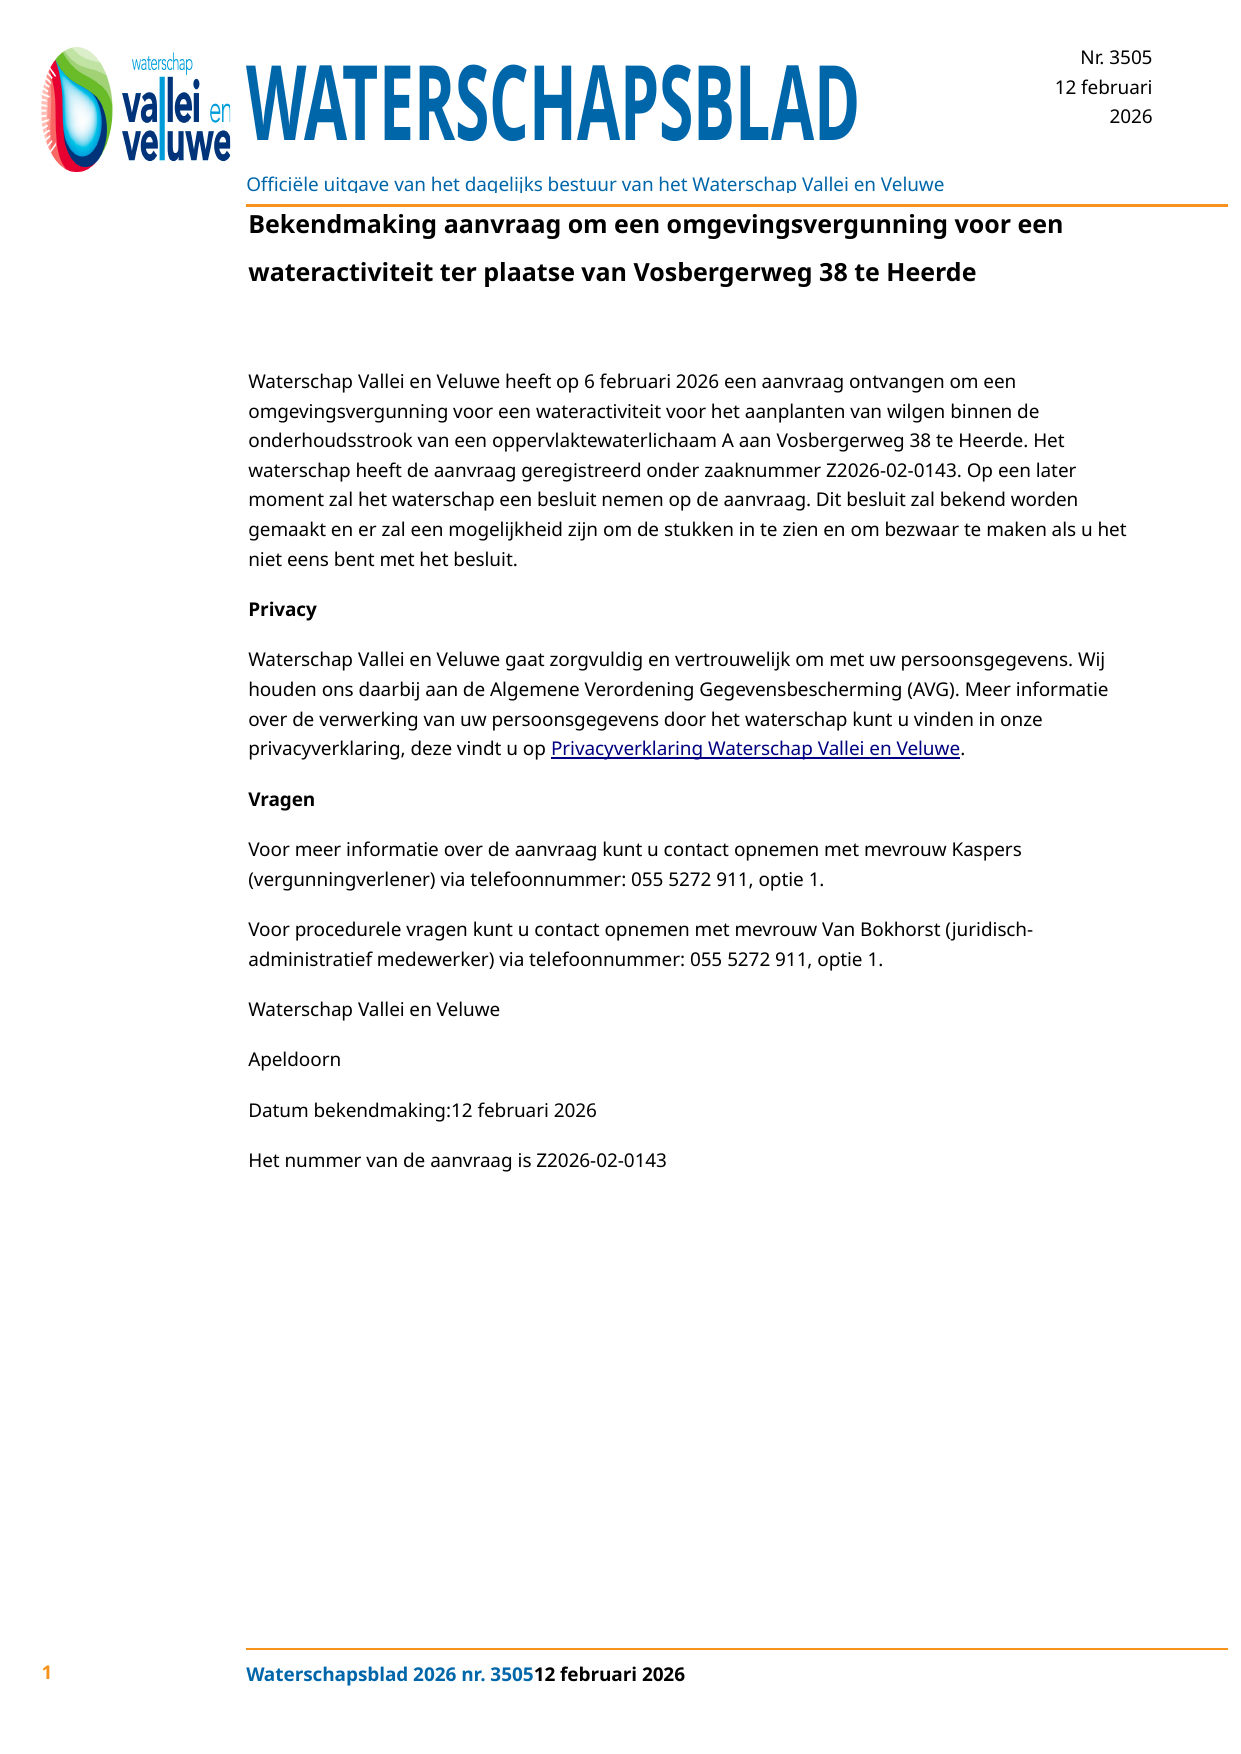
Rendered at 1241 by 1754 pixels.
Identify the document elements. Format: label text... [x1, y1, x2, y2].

text Bekendmaking aanvraag om een omgevingsvergunning voor een wateractiviteit ter plaatse van Vosbergerweg 38 te Heerde [248, 207, 1152, 288]
text Datum bekendmaking:12 februari 2026 [248, 1097, 1152, 1123]
text Voor meer informatie over de aanvraag kunt u contact opnemen met mevrouw Kaspers (vergunningverlener) via telefoonnummer: 055 5272 911, optie 1. [248, 836, 1152, 892]
text Vragen [248, 786, 1152, 812]
text Waterschap Vallei en Veluwe [248, 996, 1152, 1022]
text Waterschap Vallei en Veluwe heeft op 6 februari 2026 een aanvraag ontvangen om een omgevingsvergunning voor een wateractiviteit voor het aanplanten van wilgen binnen de onderhoudsstrook van een oppervlaktewaterlichaam A aan Vosbergerweg 38 te Heerde. Het waterschap heeft de aanvraag geregistreerd onder zaaknummer Z2026-02-0143. Op een later moment zal het waterschap een besluit nemen op de aanvraag. Dit besluit zal bekend worden gemaakt en er zal een mogelijkheid zijn om de stukken in te zien en om bezwaar te maken als u het niet eens bent met het besluit. [248, 368, 1152, 572]
text Het nummer van de aanvraag is Z2026-02-0143 [248, 1147, 1152, 1173]
text Privacy [248, 596, 1152, 622]
text Waterschap Vallei en Veluwe gaat zorgvuldig en vertrouwelijk om met uw persoonsgegevens. Wij houden ons daarbij aan de Algemene Verordening Gegevensbescherming (AVG). Meer informatie over de verwerking van uw persoonsgegevens door het waterschap kunt u vinden in onze privacyverklaring, deze vindt u op Privacyverklaring Waterschap Vallei en Veluwe. [248, 647, 1152, 761]
text Voor procedurele vragen kunt u contact opnemen met mevrouw Van Bokhorst (juridisch-administratief medewerker) via telefoonnummer: 055 5272 911, optie 1. [248, 916, 1152, 972]
text Apeldoorn [248, 1047, 1152, 1072]
picture [41, 47, 231, 172]
